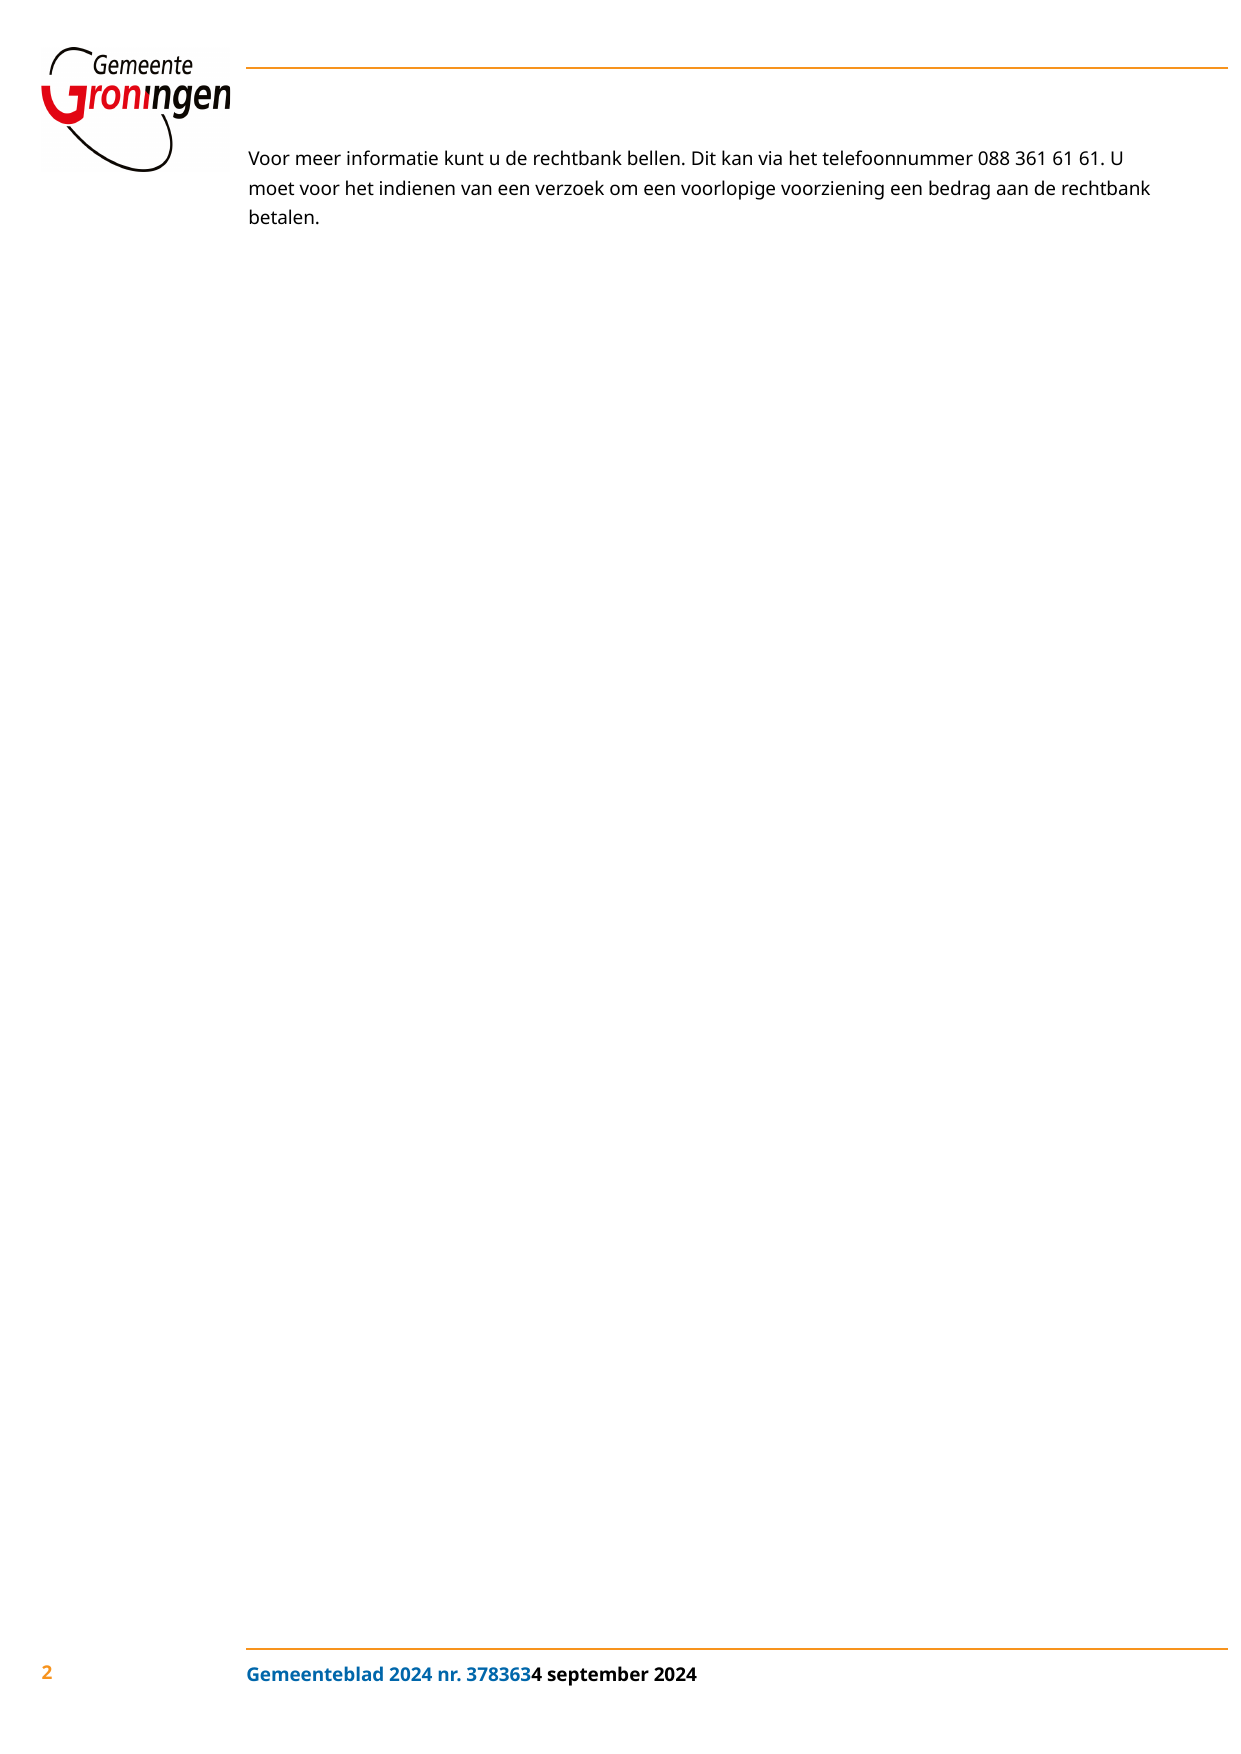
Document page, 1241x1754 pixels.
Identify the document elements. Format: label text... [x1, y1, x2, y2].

text Voor meer informatie kunt u de rechtbank bellen. Dit kan via het telefoonnummer 088 361 61 61. U moet voor het indienen van een verzoek om een voorlopige voorziening een bedrag aan de rechtbank betalen. [248, 145, 1152, 230]
picture [41, 47, 231, 172]
